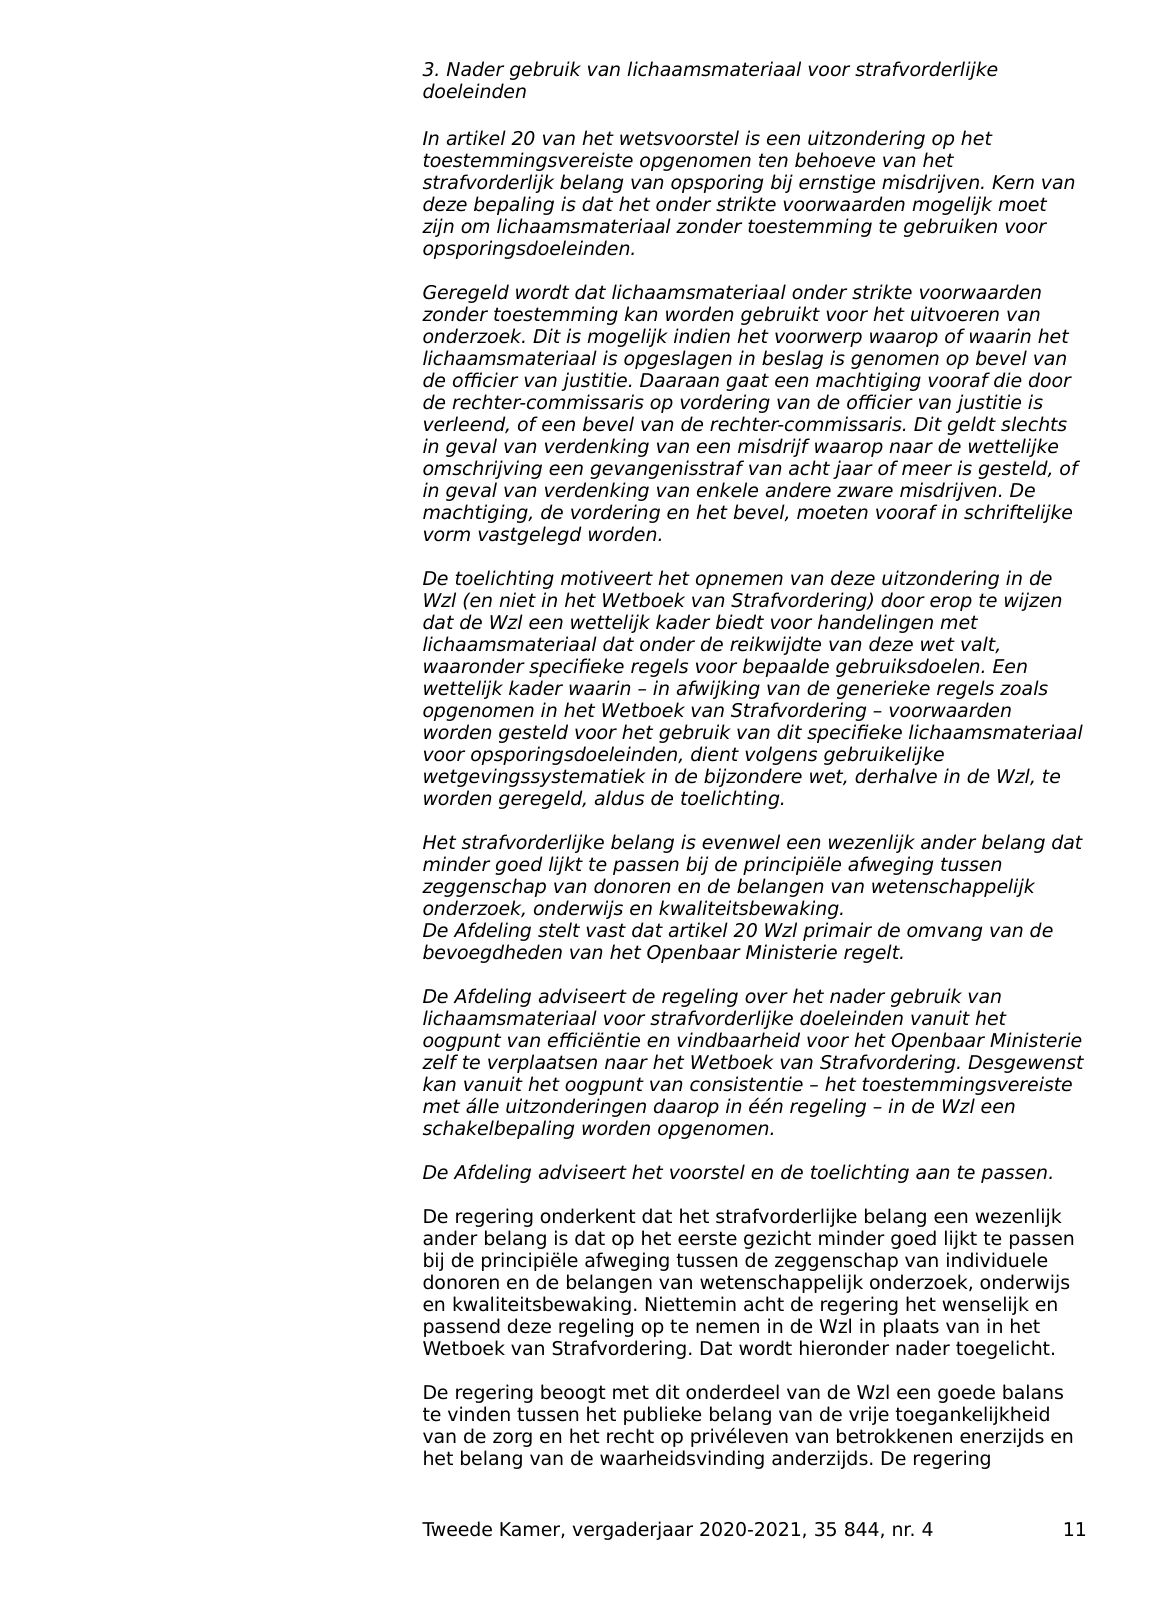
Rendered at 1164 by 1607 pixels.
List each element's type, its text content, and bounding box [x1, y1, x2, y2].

text Het strafvorderlijke belang is evenwel een wezenlijk ander belang dat minder goed lijkt te passen bij de principiële afweging tussen zeggenschap van donoren en de belangen van wetenschappelijk onderzoek, onderwijs en kwaliteitsbewaking. [422, 832, 1087, 920]
text De regering onderkent dat het strafvorderlijke belang een wezenlijk ander belang is dat op het eerste gezicht minder goed lijkt te passen bij de principiële afweging tussen de zeggenschap van individuele donoren en de belangen van wetenschappelijk onderzoek, onderwijs en kwaliteitsbewaking. Niettemin acht de regering het wenselijk en passend deze regeling op te nemen in de Wzl in plaats van in het Wetboek van Strafvordering. Dat wordt hieronder nader toegelicht. [422, 1206, 1087, 1360]
text In artikel 20 van het wetsvoorstel is een uitzondering op het toestemmingsvereiste opgenomen ten behoeve van het strafvorderlijk belang van opsporing bij ernstige misdrijven. Kern van deze bepaling is dat het onder strikte voorwaarden mogelijk moet zijn om lichaamsmateriaal zonder toestemming te gebruiken voor opsporingsdoeleinden. [422, 128, 1087, 260]
text De Afdeling adviseert het voorstel en de toelichting aan te passen. [422, 1162, 1087, 1184]
text De toelichting motiveert het opnemen van deze uitzondering in de Wzl (en niet in het Wetboek van Strafvordering) door erop te wijzen dat de Wzl een wettelijk kader biedt voor handelingen met lichaamsmateriaal dat onder de reikwijdte van deze wet valt, waaronder specifieke regels voor bepaalde gebruiksdoelen. Een wettelijk kader waarin – in afwijking van de generieke regels zoals opgenomen in het Wetboek van Strafvordering – voorwaarden worden gesteld voor het gebruik van dit specifieke lichaamsmateriaal voor opsporingsdoeleinden, dient volgens gebruikelijke wetgevingssystematiek in de bijzondere wet, derhalve in de Wzl, te worden geregeld, aldus de toelichting. [422, 568, 1087, 810]
text De Afdeling stelt vast dat artikel 20 Wzl primair de omvang van de bevoegdheden van het Openbaar Ministerie regelt. [422, 920, 1087, 964]
subtitle 3. Nader gebruik van lichaamsmateriaal voor strafvorderlijke doeleinden [422, 59, 1087, 103]
text De regering beoogt met dit onderdeel van de Wzl een goede balans te vinden tussen het publieke belang van de vrije toegankelijkheid van de zorg en het recht op privéleven van betrokkenen enerzijds en het belang van de waarheidsvinding anderzijds. De regering [422, 1382, 1087, 1470]
text Geregeld wordt dat lichaamsmateriaal onder strikte voorwaarden zonder toestemming kan worden gebruikt voor het uitvoeren van onderzoek. Dit is mogelijk indien het voorwerp waarop of waarin het lichaamsmateriaal is opgeslagen in beslag is genomen op bevel van de officier van justitie. Daaraan gaat een machtiging vooraf die door de rechter-commissaris op vordering van de officier van justitie is verleend, of een bevel van de rechter-commissaris. Dit geldt slechts in geval van verdenking van een misdrijf waarop naar de wettelijke omschrijving een gevangenisstraf van acht jaar of meer is gesteld, of in geval van verdenking van enkele andere zware misdrijven. De machtiging, de vordering en het bevel, moeten vooraf in schriftelijke vorm vastgelegd worden. [422, 282, 1087, 546]
text De Afdeling adviseert de regeling over het nader gebruik van lichaamsmateriaal voor strafvorderlijke doeleinden vanuit het oogpunt van efficiëntie en vindbaarheid voor het Openbaar Ministerie zelf te verplaatsen naar het Wetboek van Strafvordering. Desgewenst kan vanuit het oogpunt van consistentie – het toestemmingsvereiste met álle uitzonderingen daarop in één regeling – in de Wzl een schakelbepaling worden opgenomen. [422, 986, 1087, 1140]
